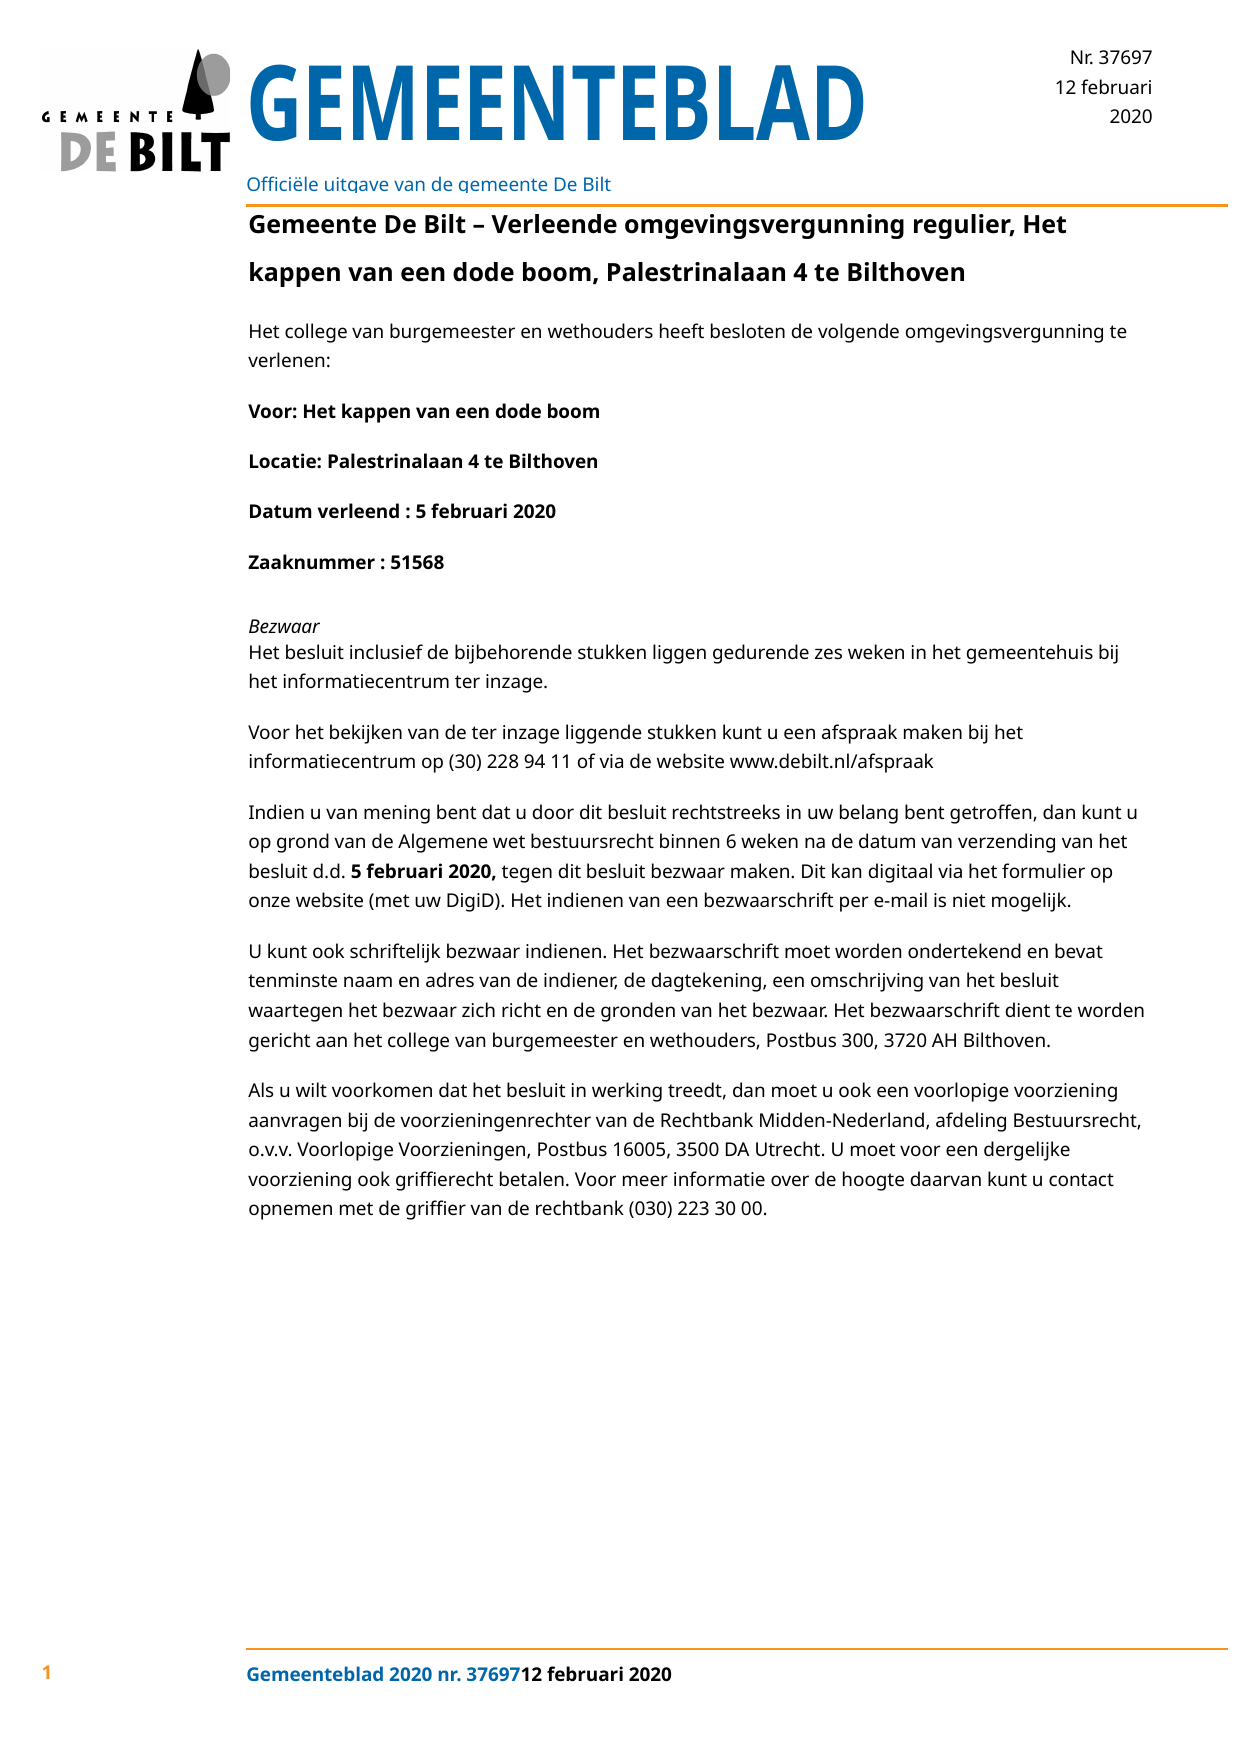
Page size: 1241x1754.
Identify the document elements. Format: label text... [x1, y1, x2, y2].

picture [41, 47, 231, 172]
text Zaaknummer : 51568 [248, 549, 1152, 575]
text Bezwaar [248, 613, 1152, 639]
text Indien u van mening bent dat u door dit besluit rechtstreeks in uw belang bent getroffen, dan kunt u op grond van de Algemene wet bestuursrecht binnen 6 weken na de datum van verzending van het besluit d.d. 5 februari 2020, tegen dit besluit bezwaar maken. Dit kan digitaal via het formulier op onze website (met uw DigiD). Het indienen van een bezwaarschrift per e-mail is niet mogelijk. [248, 799, 1152, 913]
text Locatie: Palestrinalaan 4 te Bilthoven [248, 448, 1152, 474]
text Als u wilt voorkomen dat het besluit in werking treedt, dan moet u ook een voorlopige voorziening aanvragen bij de voorzieningenrechter van de Rechtbank Midden-Nederland, afdeling Bestuursrecht, o.v.v. Voorlopige Voorzieningen, Postbus 16005, 3500 DA Utrecht. U moet voor een dergelijke voorziening ook griffierecht betalen. Voor meer informatie over de hoogte daarvan kunt u contact opnemen met de griffier van de rechtbank (030) 223 30 00. [248, 1077, 1152, 1221]
text Gemeente De Bilt – Verleende omgevingsvergunning regulier, Het kappen van een dode boom, Palestrinalaan 4 te Bilthoven [248, 207, 1152, 288]
text U kunt ook schriftelijk bezwaar indienen. Het bezwaarschrift moet worden ondertekend en bevat tenminste naam en adres van de indiener, de dagtekening, een omschrijving van het besluit waartegen het bezwaar zich richt en de gronden van het bezwaar. Het bezwaarschrift dient te worden gericht aan het college van burgemeester en wethouders, Postbus 300, 3720 AH Bilthoven. [248, 938, 1152, 1052]
text Voor het bekijken van de ter inzage liggende stukken kunt u een afspraak maken bij het informatiecentrum op (30) 228 94 11 of via de website www.debilt.nl/afspraak [248, 719, 1152, 774]
text Het college van burgemeester en wethouders heeft besloten de volgende omgevingsvergunning te verlenen: [248, 318, 1152, 373]
text Voor: Het kappen van een dode boom [248, 398, 1152, 424]
text Het besluit inclusief de bijbehorende stukken liggen gedurende zes weken in het gemeentehuis bij het informatiecentrum ter inzage. [248, 639, 1152, 694]
text Datum verleend : 5 februari 2020 [248, 499, 1152, 524]
